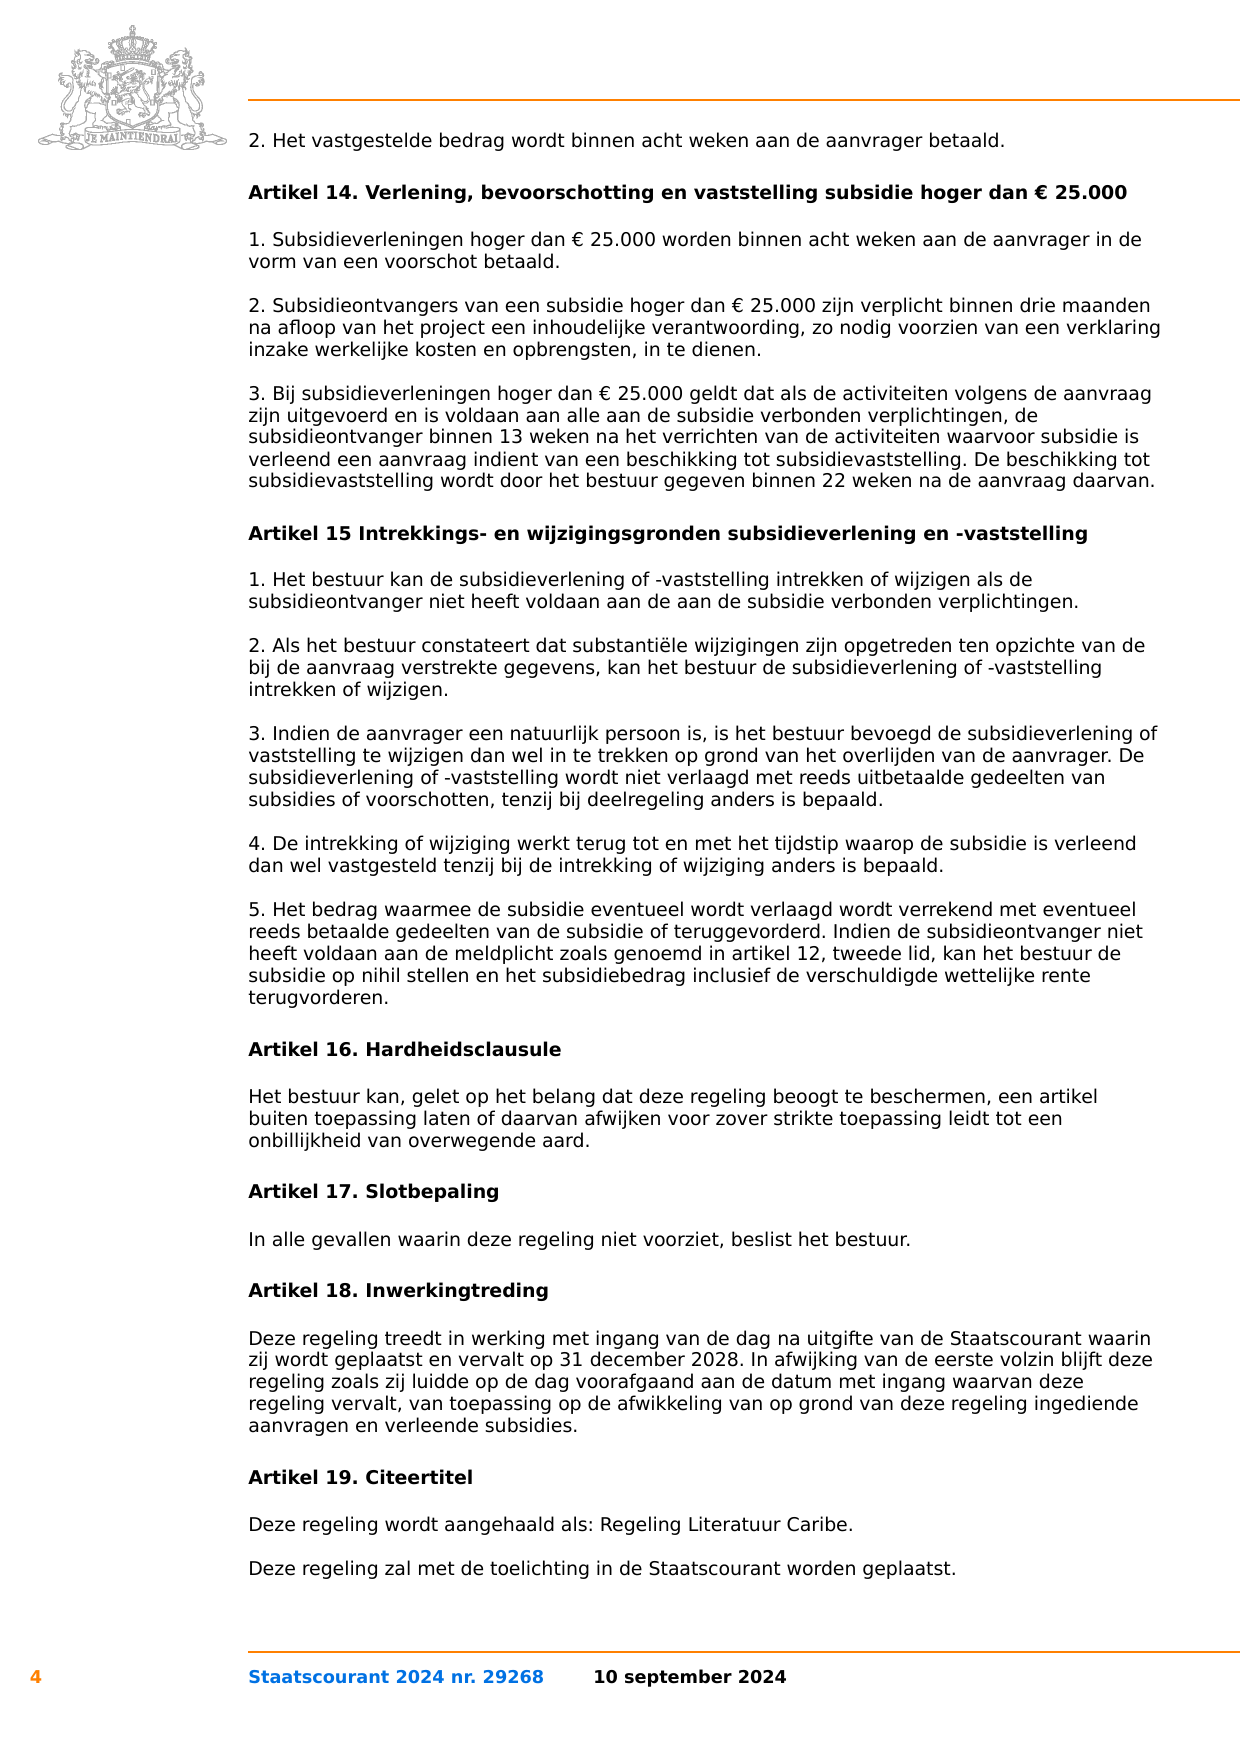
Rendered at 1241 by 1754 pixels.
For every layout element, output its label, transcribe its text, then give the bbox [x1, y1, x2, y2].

text 4. De intrekking of wijziging werkt terug tot en met het tijdstip waarop de subsidie is verleend dan wel vastgesteld tenzij bij de intrekking of wijziging anders is bepaald. [248, 833, 1163, 877]
text 2. Subsidieontvangers van een subsidie hoger dan € 25.000 zijn verplicht binnen drie maanden na afloop van het project een inhoudelijke verantwoording, zo nodig voorzien van een verklaring inzake werkelijke kosten en opbrengsten, in te dienen. [248, 295, 1163, 361]
text 2. Het vastgestelde bedrag wordt binnen acht weken aan de aanvrager betaald. [248, 130, 1163, 152]
subtitle Artikel 19. Citeertitel [248, 1467, 1163, 1489]
text 2. Als het bestuur constateert dat substantiële wijzigingen zijn opgetreden ten opzichte van de bij de aanvraag verstrekte gegevens, kan het bestuur de subsidieverlening of -vaststelling intrekken of wijzigen. [248, 635, 1163, 701]
text Het bestuur kan, gelet op het belang dat deze regeling beoogt te beschermen, een artikel buiten toepassing laten of daarvan afwijken voor zover strikte toepassing leidt tot een onbillijkheid van overwegende aard. [248, 1086, 1163, 1151]
text Deze regeling zal met de toelichting in de Staatscourant worden geplaatst. [248, 1558, 1163, 1580]
subtitle Artikel 16. Hardheidsclausule [248, 1038, 1163, 1061]
text 1. Het bestuur kan de subsidieverlening of -vaststelling intrekken of wijzigen als de subsidieontvanger niet heeft voldaan aan de aan de subsidie verbonden verplichtingen. [248, 569, 1163, 613]
text Deze regeling treedt in werking met ingang van de dag na uitgifte van de Staatscourant waarin zij wordt geplaatst en vervalt op 31 december 2028. In afwijking van de eerste volzin blijft deze regeling zoals zij luidde op de dag voorafgaand aan de datum met ingang waarvan deze regeling vervalt, van toepassing op de afwikkeling van op grond van deze regeling ingediende aanvragen en verleende subsidies. [248, 1327, 1163, 1437]
text 5. Het bedrag waarmee de subsidie eventueel wordt verlaagd wordt verrekend met eventueel reeds betaalde gedeelten van de subsidie of teruggevorderd. Indien de subsidieontvanger niet heeft voldaan aan de meldplicht zoals genoemd in artikel 12, tweede lid, kan het bestuur de subsidie op nihil stellen en het subsidiebedrag inclusief de verschuldigde wettelijke rente terugvorderen. [248, 899, 1163, 1008]
text 1. Subsidieverleningen hoger dan € 25.000 worden binnen acht weken aan de aanvrager in de vorm van een voorschot betaald. [248, 229, 1163, 273]
subtitle Artikel 14. Verlening, bevoorschotting en vaststelling subsidie hoger dan € 25.000 [248, 182, 1163, 204]
subtitle Artikel 17. Slotbepaling [248, 1181, 1163, 1203]
subtitle Artikel 18. Inwerkingtreding [248, 1280, 1163, 1302]
text In alle gevallen waarin deze regeling niet voorziet, beslist het bestuur. [248, 1228, 1163, 1250]
text Deze regeling wordt aangehaald als: Regeling Literatuur Caribe. [248, 1514, 1163, 1536]
text 3. Indien de aanvrager een natuurlijk persoon is, is het bestuur bevoegd de subsidieverlening of vaststelling te wijzigen dan wel in te trekken op grond van het overlijden van de aanvrager. De subsidieverlening of -vaststelling wordt niet verlaagd met reeds uitbetaalde gedeelten van subsidies of voorschotten, tenzij bij deelregeling anders is bepaald. [248, 723, 1163, 811]
subtitle Artikel 15 Intrekkings- en wijzigingsgronden subsidieverlening en -vaststelling [248, 522, 1163, 544]
text 3. Bij subsidieverleningen hoger dan € 25.000 geldt dat als de activiteiten volgens de aanvraag zijn uitgevoerd en is voldaan aan alle aan de subsidie verbonden verplichtingen, de subsidieontvanger binnen 13 weken na het verrichten van de activiteiten waarvoor subsidie is verleend een aanvraag indient van een beschikking tot subsidievaststelling. De beschikking tot subsidievaststelling wordt door het bestuur gegeven binnen 22 weken na de aanvraag daarvan. [248, 382, 1163, 492]
picture [38, 25, 227, 150]
